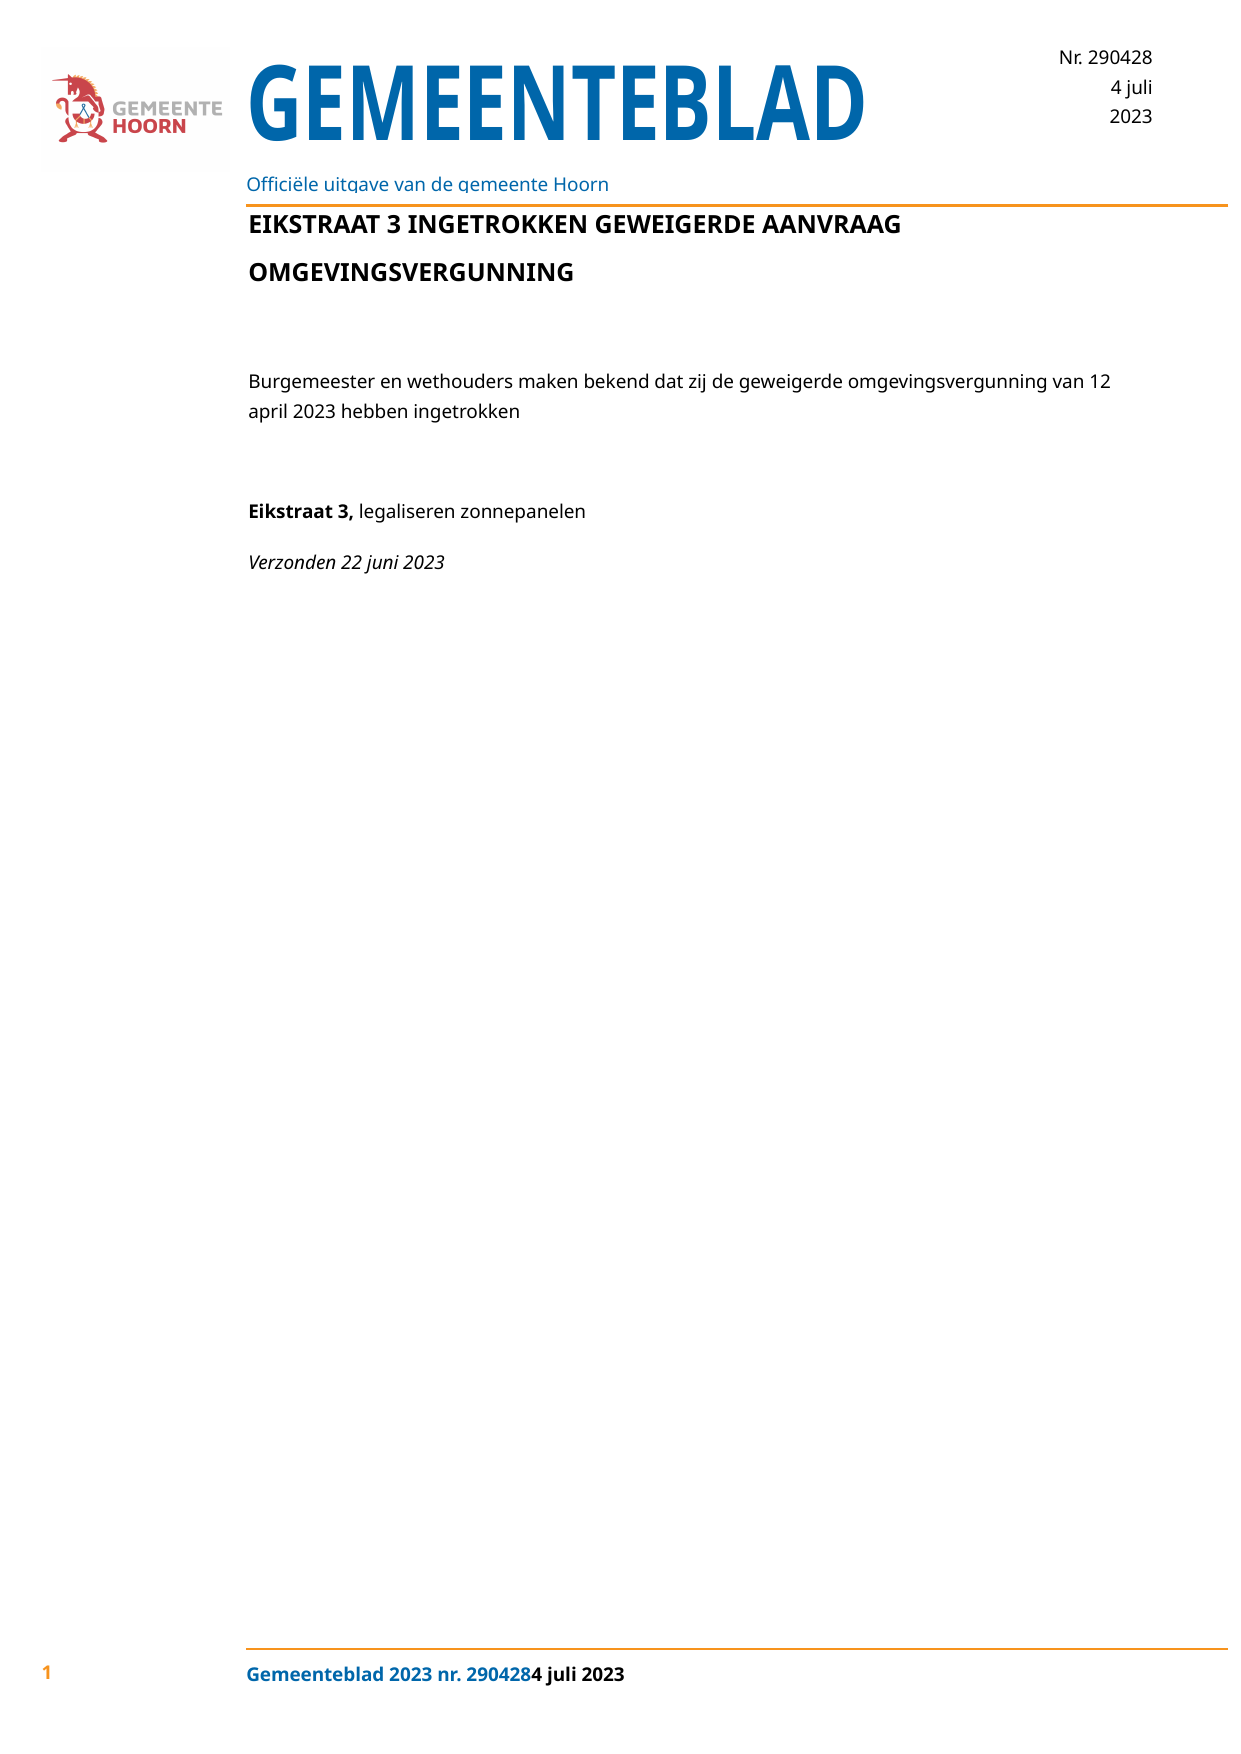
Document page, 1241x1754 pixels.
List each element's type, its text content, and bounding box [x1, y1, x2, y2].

text Eikstraat 3, legaliseren zonnepanelen [248, 499, 1152, 524]
picture [41, 47, 231, 172]
text Burgemeester en wethouders maken bekend dat zij de geweigerde omgevingsvergunning van 12 april 2023 hebben ingetrokken [248, 368, 1152, 424]
text Verzonden 22 juni 2023 [248, 549, 1152, 575]
text EIKSTRAAT 3 INGETROKKEN GEWEIGERDE AANVRAAG OMGEVINGSVERGUNNING [248, 207, 1152, 288]
